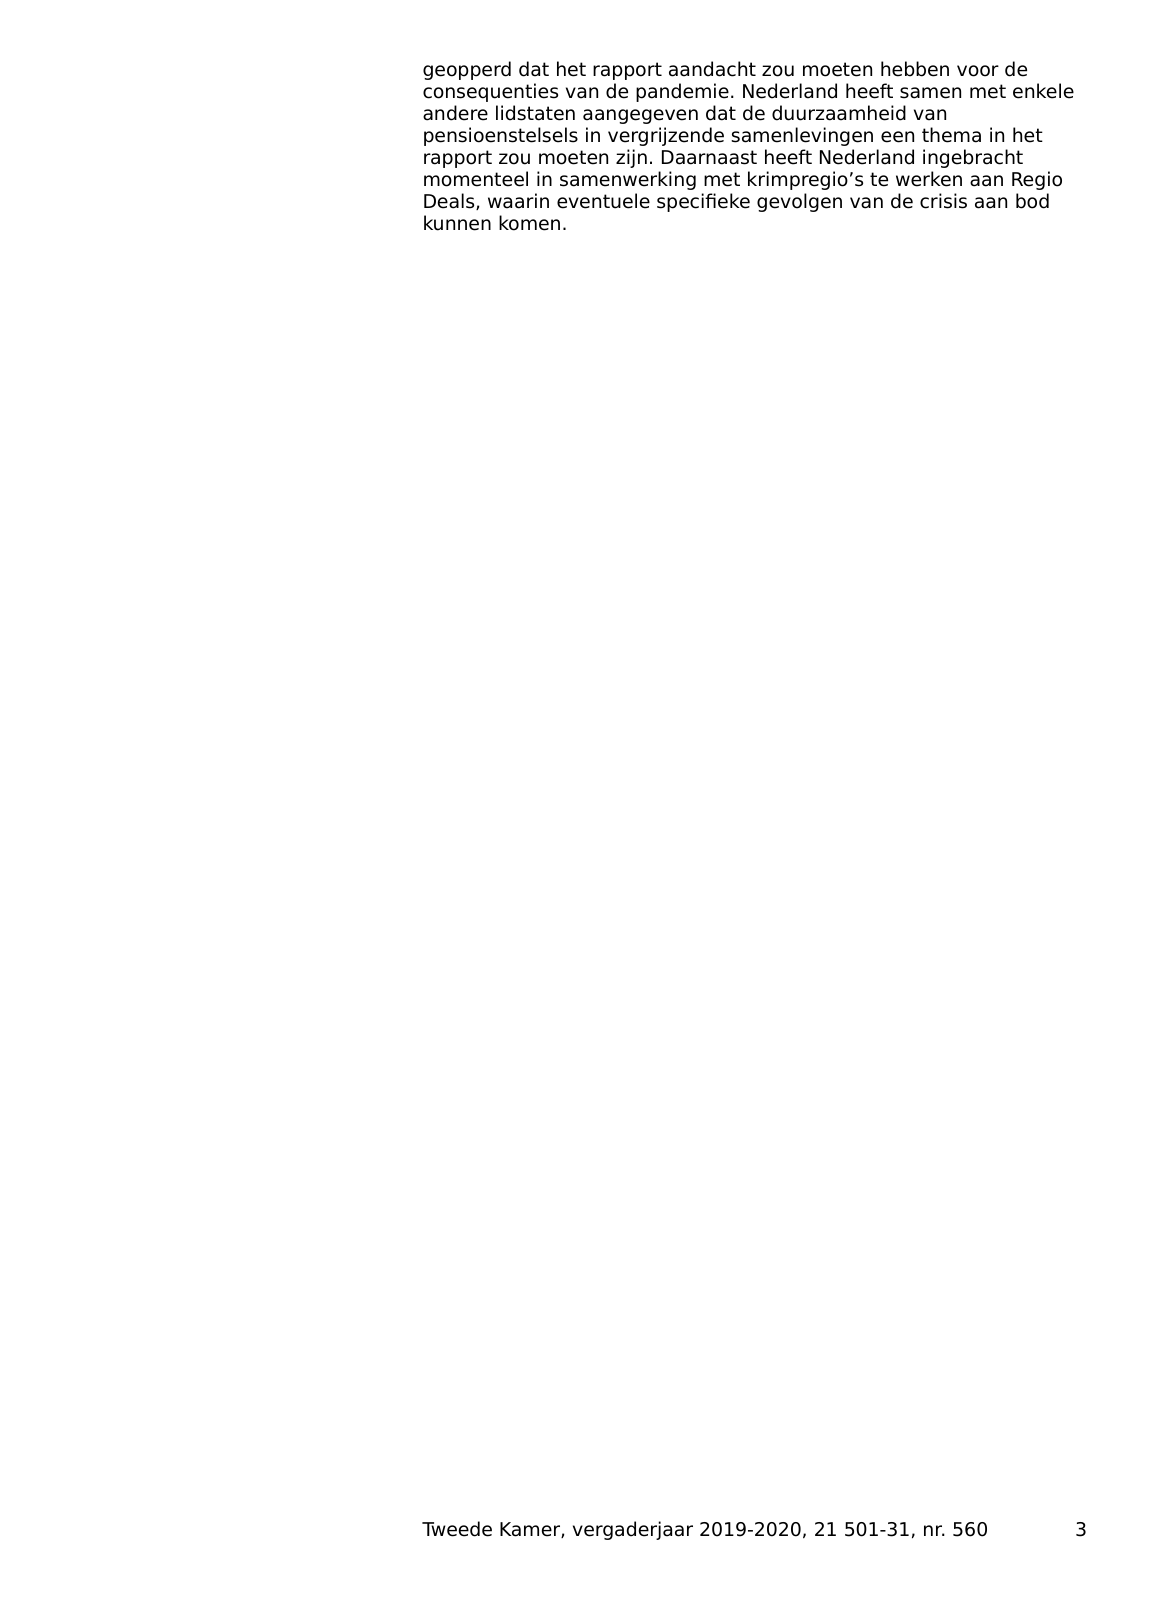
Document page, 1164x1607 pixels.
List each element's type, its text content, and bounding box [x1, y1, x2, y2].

text geopperd dat het rapport aandacht zou moeten hebben voor de consequenties van de pandemie. Nederland heeft samen met enkele andere lidstaten aangegeven dat de duurzaamheid van pensioenstelsels in vergrijzende samenlevingen een thema in het rapport zou moeten zijn. Daarnaast heeft Nederland ingebracht momenteel in samenwerking met krimpregio’s te werken aan Regio Deals, waarin eventuele specifieke gevolgen van de crisis aan bod kunnen komen. [422, 59, 1087, 235]
